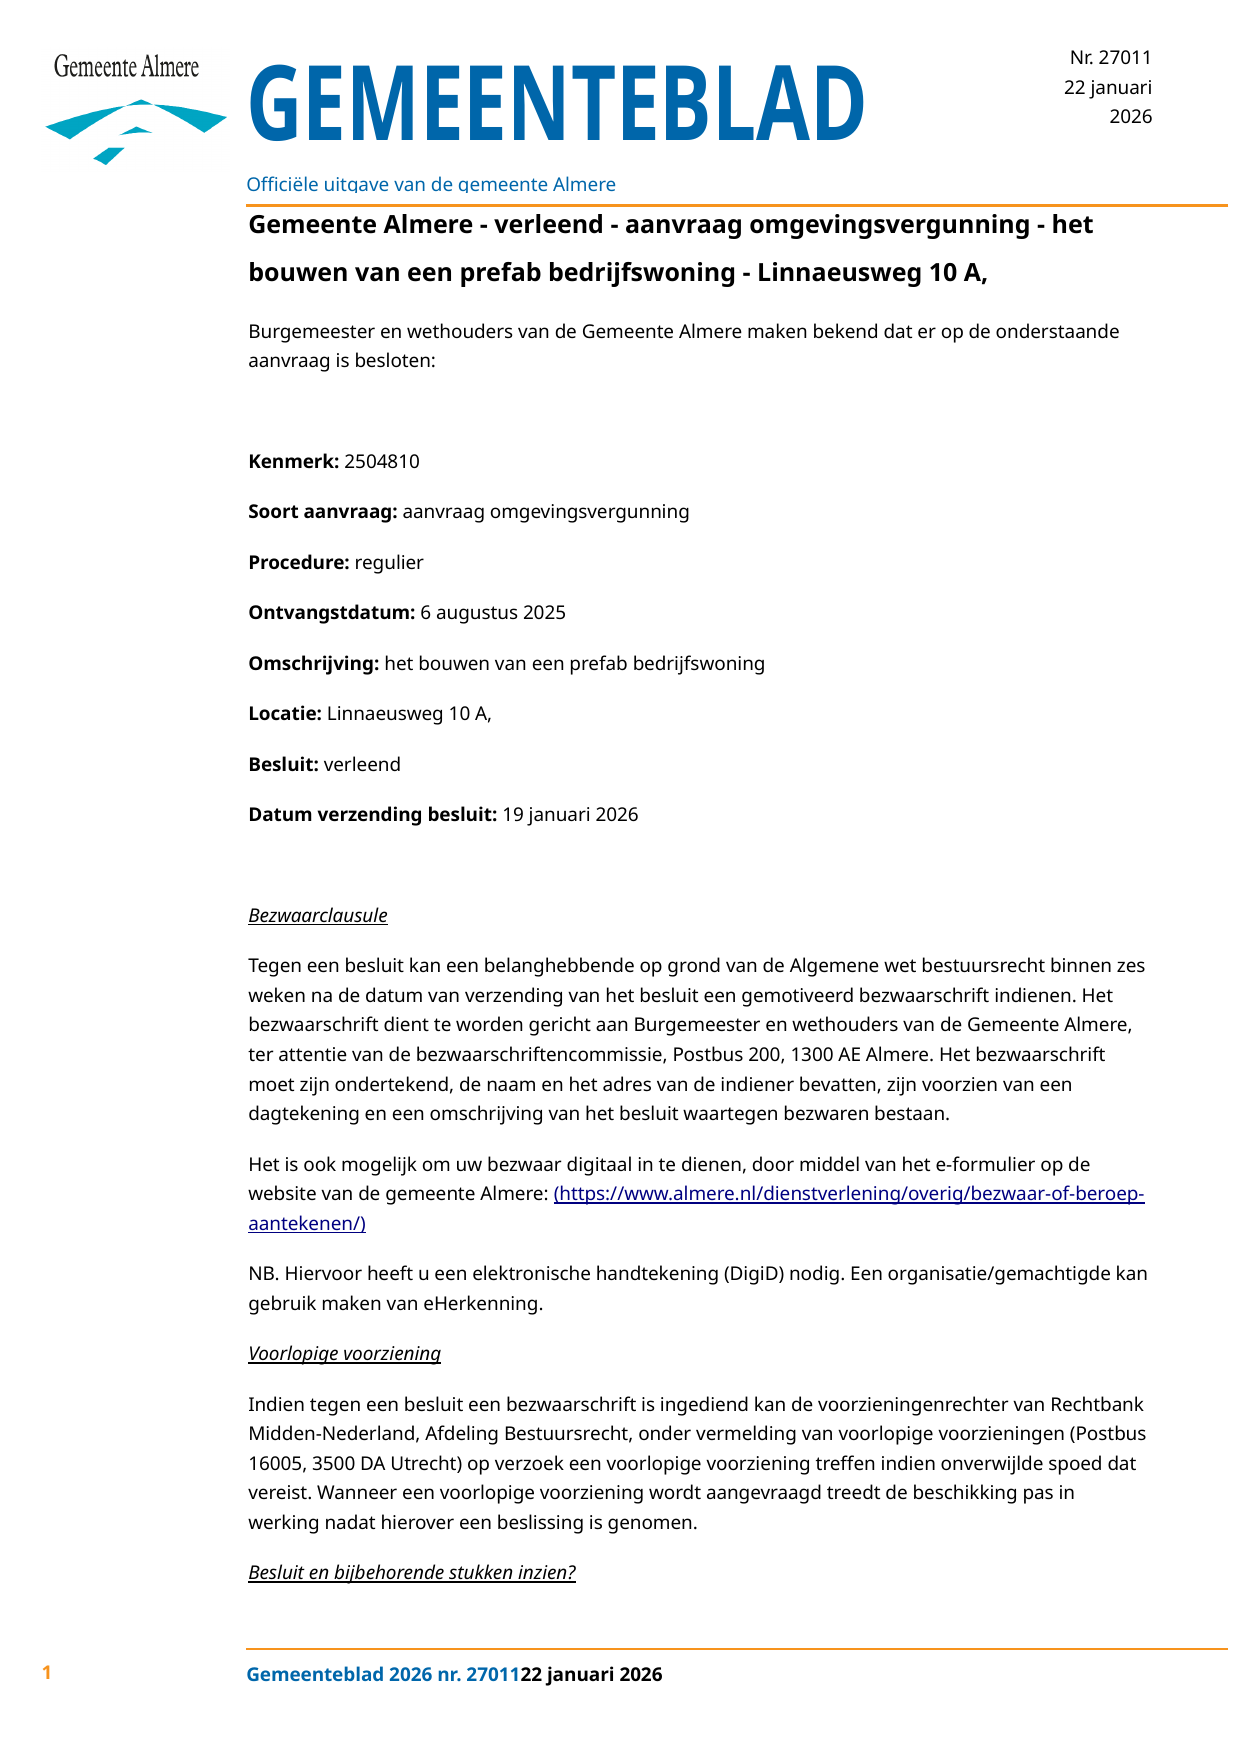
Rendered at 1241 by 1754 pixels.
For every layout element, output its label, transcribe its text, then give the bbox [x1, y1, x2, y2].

text Besluit en bijbehorende stukken inzien? [248, 1559, 1152, 1585]
text NB. Hiervoor heeft u een elektronische handtekening (DigiD) nodig. Een organisatie/gemachtigde kan gebruik maken van eHerkenning. [248, 1260, 1152, 1316]
picture [41, 47, 231, 172]
text Burgemeester en wethouders van de Gemeente Almere maken bekend dat er op de onderstaande aanvraag is besloten: [248, 318, 1152, 373]
text Tegen een besluit kan een belanghebbende op grond van de Algemene wet bestuursrecht binnen zes weken na de datum van verzending van het besluit een gemotiveerd bezwaarschrift indienen. Het bezwaarschrift dient te worden gericht aan Burgemeester en wethouders van de Gemeente Almere, ter attentie van de bezwaarschriftencommissie, Postbus 200, 1300 AE Almere. Het bezwaarschrift moet zijn ondertekend, de naam en het adres van de indiener bevatten, zijn voorzien van een dagtekening en een omschrijving van het besluit waartegen bezwaren bestaan. [248, 952, 1152, 1126]
text Ontvangstdatum: 6 augustus 2025 [248, 599, 1152, 625]
text Gemeente Almere - verleend - aanvraag omgevingsvergunning - het bouwen van een prefab bedrijfswoning - Linnaeusweg 10 A, [248, 207, 1152, 288]
text Omschrijving: het bouwen van een prefab bedrijfswoning [248, 650, 1152, 676]
text Bezwaarclausule [248, 902, 1152, 928]
text Kenmerk: 2504810 [248, 448, 1152, 474]
text Het is ook mogelijk om uw bezwaar digitaal in te dienen, door middel van het e-formulier op de website van de gemeente Almere: (https://www.almere.nl/dienstverlening/overig/bezwaar-of-beroep-aantekenen/) [248, 1151, 1152, 1236]
text Procedure: regulier [248, 549, 1152, 575]
text Datum verzending besluit: 19 januari 2026 [248, 801, 1152, 827]
text Locatie: Linnaeusweg 10 A, [248, 700, 1152, 726]
text Besluit: verleend [248, 751, 1152, 777]
text Indien tegen een besluit een bezwaarschrift is ingediend kan de voorzieningenrechter van Rechtbank Midden-Nederland, Afdeling Bestuursrecht, onder vermelding van voorlopige voorzieningen (Postbus 16005, 3500 DA Utrecht) op verzoek een voorlopige voorziening treffen indien onverwijlde spoed dat vereist. Wanneer een voorlopige voorziening wordt aangevraagd treedt de beschikking pas in werking nadat hierover een beslissing is genomen. [248, 1391, 1152, 1535]
text Voorlopige voorziening [248, 1340, 1152, 1366]
text Soort aanvraag: aanvraag omgevingsvergunning [248, 499, 1152, 524]
